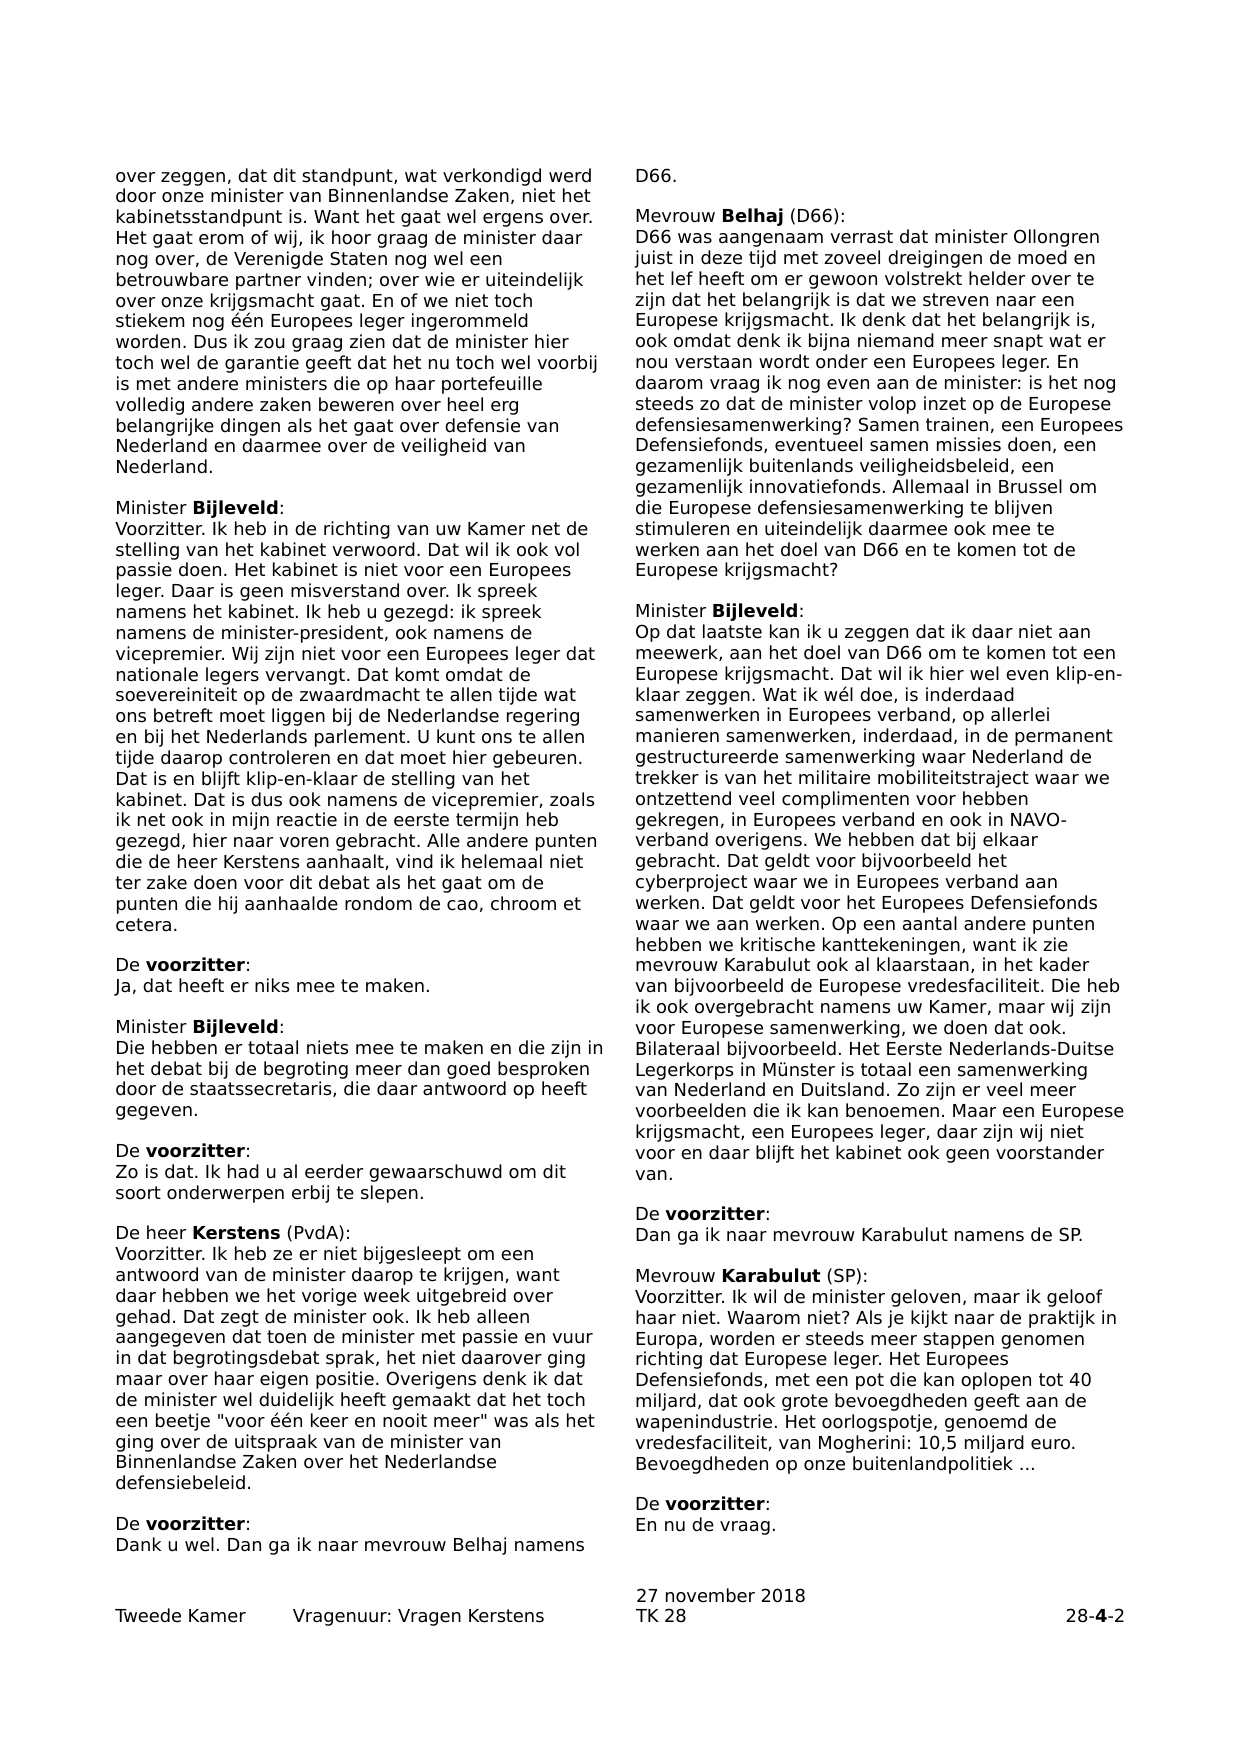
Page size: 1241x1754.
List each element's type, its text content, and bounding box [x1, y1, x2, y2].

text Voorzitter. Ik heb ze er niet bijgesleept om een antwoord van de minister daarop te krijgen, want daar hebben we het vorige week uitgebreid over gehad. Dat zegt de minister ook. Ik heb alleen aangegeven dat toen de minister met passie en vuur in dat begrotingsdebat sprak, het niet daarover ging maar over haar eigen positie. Overigens denk ik dat de minister wel duidelijk heeft gemaakt dat het toch een beetje "voor één keer en nooit meer" was als het ging over de uitspraak van de minister van Binnenlandse Zaken over het Nederlandse defensiebeleid. [115, 1244, 605, 1494]
text Die hebben er totaal niets mee te maken en die zijn in het debat bij de begroting meer dan goed besproken door de staatssecretaris, die daar antwoord op heeft gegeven. [115, 1037, 605, 1121]
text De voorzitter: [115, 1514, 605, 1535]
text Minister Bijleveld: [635, 601, 1125, 622]
text Ja, dat heeft er niks mee te maken. [115, 976, 605, 997]
text De voorzitter: [115, 955, 605, 976]
text over zeggen, dat dit standpunt, wat verkondigd werd door onze minister van Binnenlandse Zaken, niet het kabinetsstandpunt is. Want het gaat wel ergens over. Het gaat erom of wij, ik hoor graag de minister daar nog over, de Verenigde Staten nog wel een betrouwbare partner vinden; over wie er uiteindelijk over onze krijgsmacht gaat. En of we niet toch stiekem nog één Europees leger ingerommeld worden. Dus ik zou graag zien dat de minister hier toch wel de garantie geeft dat het nu toch wel voorbij is met andere ministers die op haar portefeuille volledig andere zaken beweren over heel erg belangrijke dingen als het gaat over defensie van Nederland en daarmee over de veiligheid van Nederland. [115, 165, 605, 478]
text En nu de vraag. [635, 1515, 1125, 1536]
text De heer Kerstens (PvdA): [115, 1223, 605, 1244]
text De voorzitter: [635, 1494, 1125, 1515]
text Voorzitter. Ik wil de minister geloven, maar ik geloof haar niet. Waarom niet? Als je kijkt naar de praktijk in Europa, worden er steeds meer stappen genomen richting dat Europese leger. Het Europees Defensiefonds, met een pot die kan oplopen tot 40 miljard, dat ook grote bevoegdheden geeft aan de wapenindustrie. Het oorlogspotje, genoemd de vredesfaciliteit, van Mogherini: 10,5 miljard euro. Bevoegdheden op onze buitenlandpolitiek ... [635, 1287, 1125, 1474]
text Minister Bijleveld: [115, 498, 605, 518]
text Op dat laatste kan ik u zeggen dat ik daar niet aan meewerk, aan het doel van D66 om te komen tot een Europese krijgsmacht. Dat wil ik hier wel even klip-en-klaar zeggen. Wat ik wél doe, is inderdaad samenwerken in Europees verband, op allerlei manieren samenwerken, inderdaad, in de permanent gestructureerde samenwerking waar Nederland de trekker is van het militaire mobiliteitstraject waar we ontzettend veel complimenten voor hebben gekregen, in Europees verband en ook in NAVO-verband overigens. We hebben dat bij elkaar gebracht. Dat geldt voor bijvoorbeeld het cyberproject waar we in Europees verband aan werken. Dat geldt voor het Europees Defensiefonds waar we aan werken. Op een aantal andere punten hebben we kritische kanttekeningen, want ik zie mevrouw Karabulut ook al klaarstaan, in het kader van bijvoorbeeld de Europese vredesfaciliteit. Die heb ik ook overgebracht namens uw Kamer, maar wij zijn voor Europese samenwerking, we doen dat ook. Bilateraal bijvoorbeeld. Het Eerste Nederlands-Duitse Legerkorps in Münster is totaal een samenwerking van Nederland en Duitsland. Zo zijn er veel meer voorbeelden die ik kan benoemen. Maar een Europese krijgsmacht, een Europees leger, daar zijn wij niet voor en daar blijft het kabinet ook geen voorstander van. [635, 622, 1125, 1184]
text Voorzitter. Ik heb in de richting van uw Kamer net de stelling van het kabinet verwoord. Dat wil ik ook vol passie doen. Het kabinet is niet voor een Europees leger. Daar is geen misverstand over. Ik spreek namens het kabinet. Ik heb u gezegd: ik spreek namens de minister-president, ook namens de vicepremier. Wij zijn niet voor een Europees leger dat nationale legers vervangt. Dat komt omdat de soevereiniteit op de zwaardmacht te allen tijde wat ons betreft moet liggen bij de Nederlandse regering en bij het Nederlands parlement. U kunt ons te allen tijde daarop controleren en dat moet hier gebeuren. Dat is en blijft klip-en-klaar de stelling van het kabinet. Dat is dus ook namens de vicepremier, zoals ik net ook in mijn reactie in de eerste termijn heb gezegd, hier naar voren gebracht. Alle andere punten die de heer Kerstens aanhaalt, vind ik helemaal niet ter zake doen voor dit debat als het gaat om de punten die hij aanhaalde rondom de cao, chroom et cetera. [115, 518, 605, 935]
text Dank u wel. Dan ga ik naar mevrouw Belhaj namens [115, 1535, 605, 1556]
text Mevrouw Karabulut (SP): [635, 1266, 1125, 1287]
text Minister Bijleveld: [115, 1017, 605, 1037]
text De voorzitter: [115, 1141, 605, 1162]
text D66. [635, 165, 1125, 186]
text De voorzitter: [635, 1204, 1125, 1225]
text Dan ga ik naar mevrouw Karabulut namens de SP. [635, 1225, 1125, 1246]
text Mevrouw Belhaj (D66): [635, 206, 1125, 227]
text Zo is dat. Ik had u al eerder gewaarschuwd om dit soort onderwerpen erbij te slepen. [115, 1162, 605, 1203]
text D66 was aangenaam verrast dat minister Ollongren juist in deze tijd met zoveel dreigingen de moed en het lef heeft om er gewoon volstrekt helder over te zijn dat het belangrijk is dat we streven naar een Europese krijgsmacht. Ik denk dat het belangrijk is, ook omdat denk ik bijna niemand meer snapt wat er nou verstaan wordt onder een Europees leger. En daarom vraag ik nog even aan de minister: is het nog steeds zo dat de minister volop inzet op de Europese defensiesamenwerking? Samen trainen, een Europees Defensiefonds, eventueel samen missies doen, een gezamenlijk buitenlands veiligheidsbeleid, een gezamenlijk innovatiefonds. Allemaal in Brussel om die Europese defensiesamenwerking te blijven stimuleren en uiteindelijk daarmee ook mee te werken aan het doel van D66 en te komen tot de Europese krijgsmacht? [635, 227, 1125, 581]
